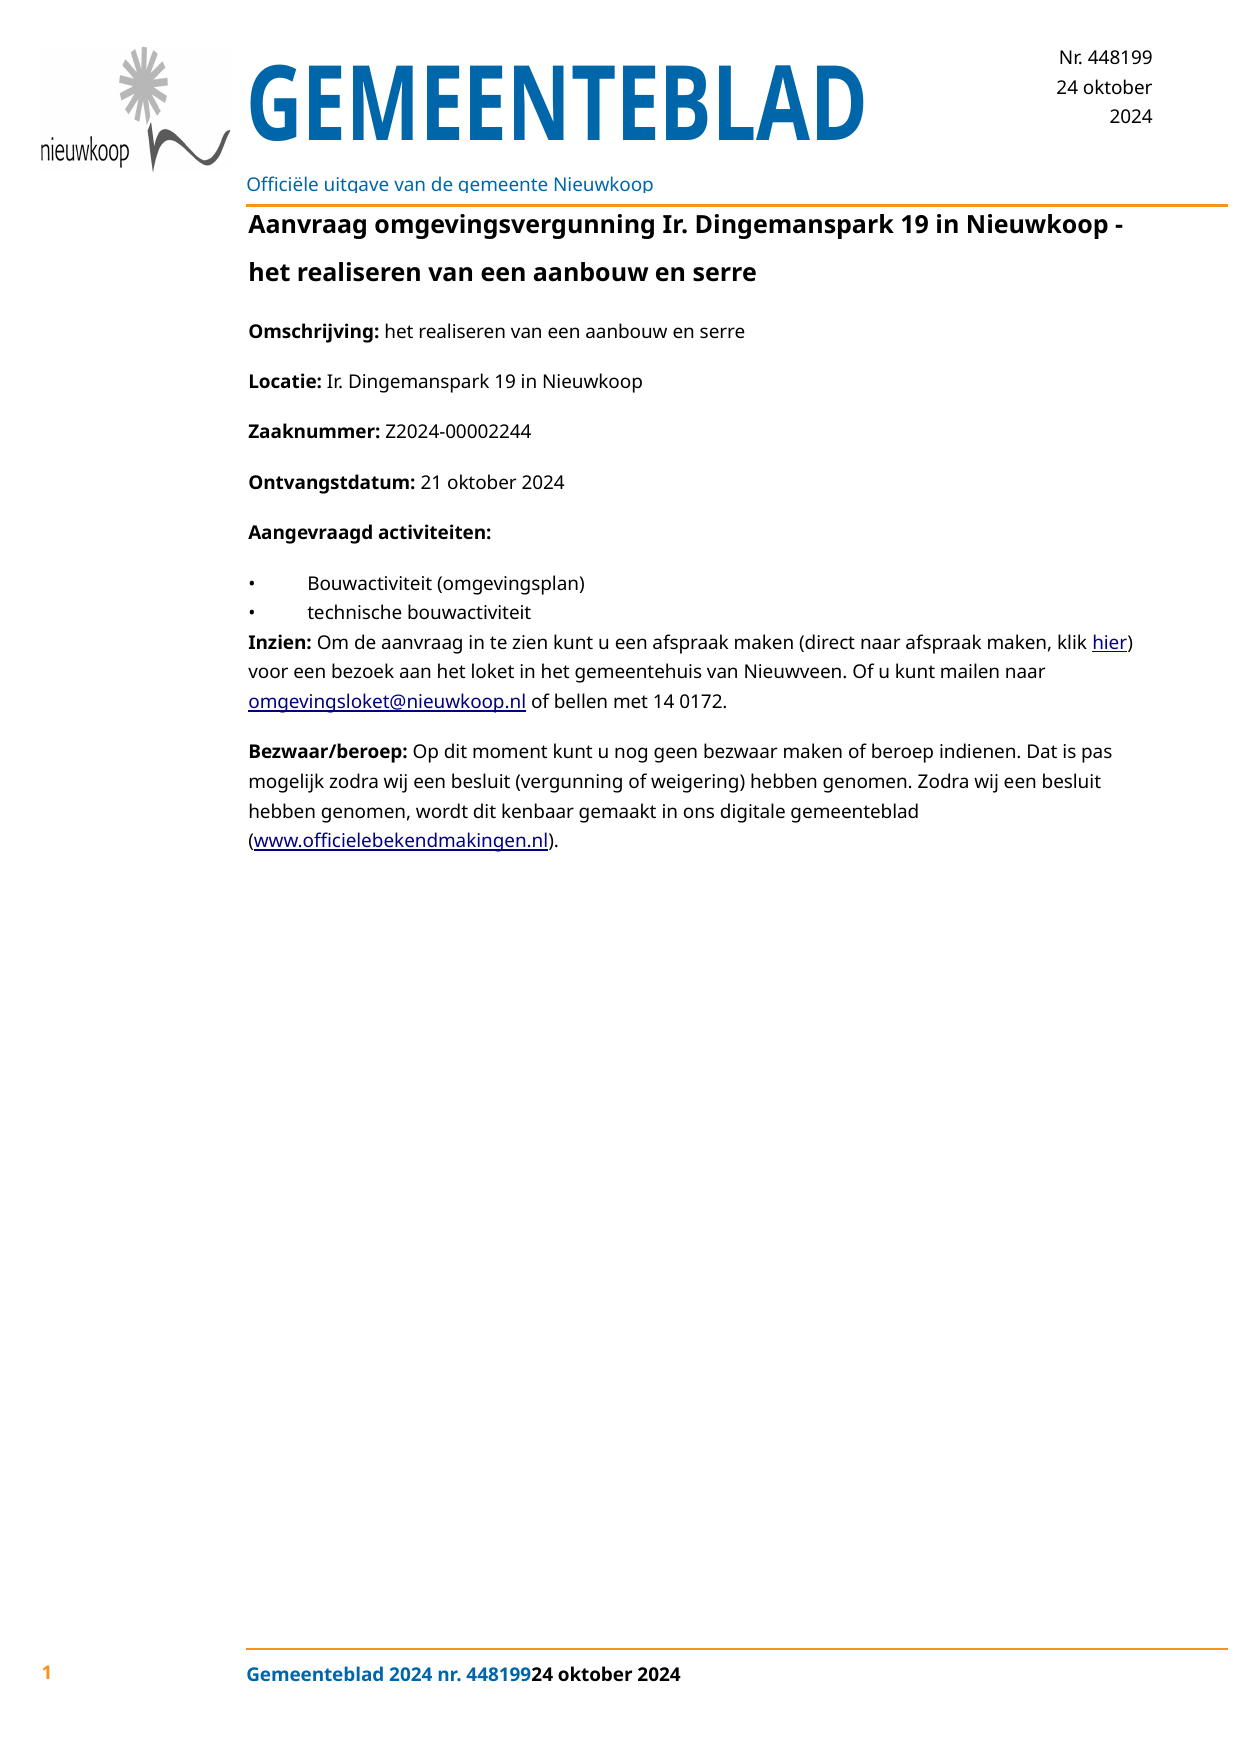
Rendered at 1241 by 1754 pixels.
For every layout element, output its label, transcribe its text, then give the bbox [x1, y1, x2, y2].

text Zaaknummer: Z2024-00002244 [248, 419, 1152, 444]
text Bezwaar/beroep: Op dit moment kunt u nog geen bezwaar maken of beroep indienen. Dat is pas mogelijk zodra wij een besluit (vergunning of weigering) hebben genomen. Zodra wij een besluit hebben genomen, wordt dit kenbaar gemaakt in ons digitale gemeenteblad (www.officielebekendmakingen.nl). [248, 739, 1152, 853]
text Omschrijving: het realiseren van een aanbouw en serre [248, 318, 1152, 344]
list Bouwactiviteit (omgevingsplan) [248, 570, 1152, 596]
text Inzien: Om de aanvraag in te zien kunt u een afspraak maken (direct naar afspraak maken, klik hier) voor een bezoek aan het loket in het gemeentehuis van Nieuwveen. Of u kunt mailen naar omgevingsloket@nieuwkoop.nl of bellen met 14 0172. [248, 629, 1152, 714]
text Ontvangstdatum: 21 oktober 2024 [248, 469, 1152, 495]
text Aanvraag omgevingsvergunning Ir. Dingemanspark 19 in Nieuwkoop - het realiseren van een aanbouw en serre [248, 207, 1152, 288]
text Aangevraagd activiteiten: [248, 519, 1152, 545]
text Locatie: Ir. Dingemanspark 19 in Nieuwkoop [248, 368, 1152, 394]
list technische bouwactiviteit [248, 599, 1152, 625]
picture [41, 47, 231, 172]
